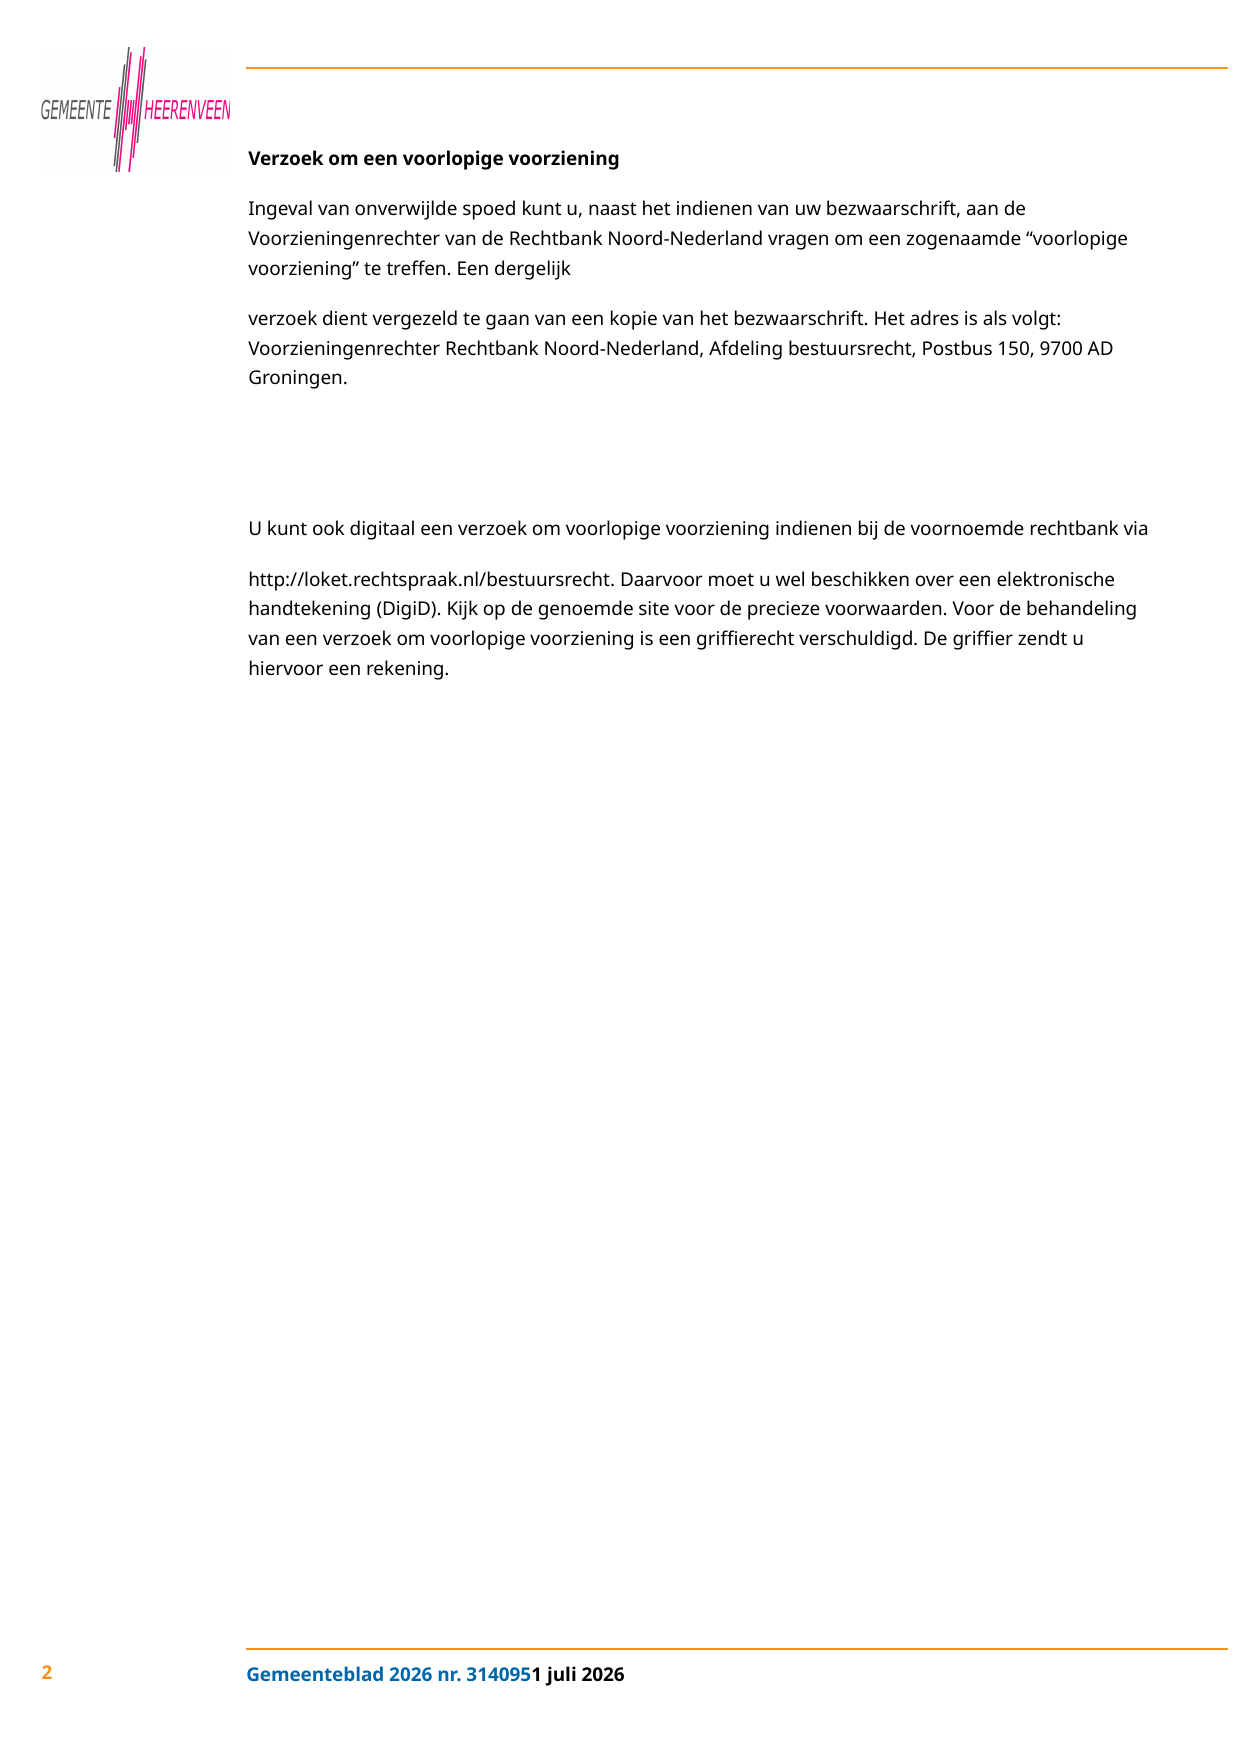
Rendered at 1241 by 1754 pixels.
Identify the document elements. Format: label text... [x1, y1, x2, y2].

picture [41, 47, 231, 172]
text Ingeval van onverwijlde spoed kunt u, naast het indienen van uw bezwaarschrift, aan de Voorzieningenrechter van de Rechtbank Noord-Nederland vragen om een zogenaamde “voorlopige voorziening” te treffen. Een dergelijk [248, 196, 1152, 281]
text Verzoek om een voorlopige voorziening [248, 145, 1152, 171]
text verzoek dient vergezeld te gaan van een kopie van het bezwaarschrift. Het adres is als volgt: Voorzieningenrechter Rechtbank Noord-Nederland, Afdeling bestuursrecht, Postbus 150, 9700 AD Groningen. [248, 305, 1152, 390]
text http://loket.rechtspraak.nl/bestuursrecht. Daarvoor moet u wel beschikken over een elektronische handtekening (DigiD). Kijk op de genoemde site voor de precieze voorwaarden. Voor de behandeling van een verzoek om voorlopige voorziening is een griffierecht verschuldigd. De griffier zendt u hiervoor een rekening. [248, 566, 1152, 681]
text U kunt ook digitaal een verzoek om voorlopige voorziening indienen bij de voornoemde rechtbank via [248, 516, 1152, 541]
